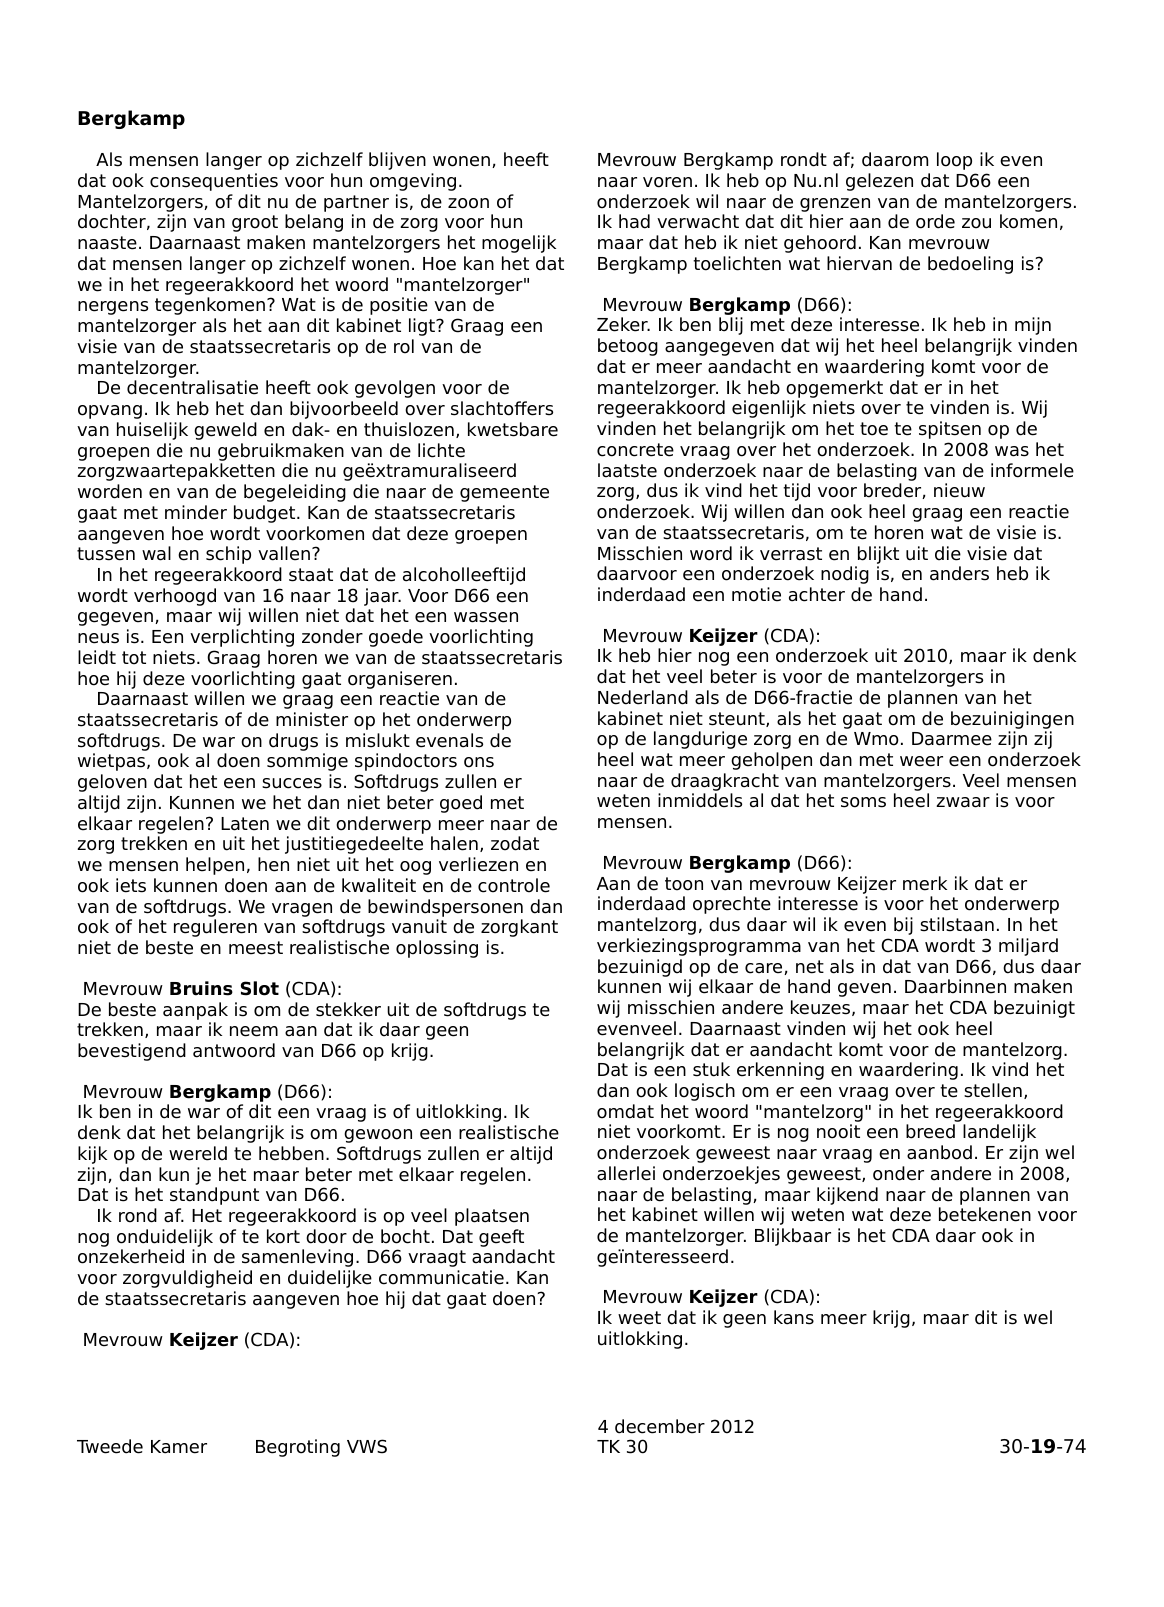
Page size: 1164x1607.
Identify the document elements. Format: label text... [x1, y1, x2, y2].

text Mevrouw Bergkamp rondt af; daarom loop ik even naar voren. Ik heb op Nu.nl gelezen dat D66 een onderzoek wil naar de grenzen van de mantelzorgers. Ik had verwacht dat dit hier aan de orde zou komen, maar dat heb ik niet gehoord. Kan mevrouw Bergkamp toelichten wat hiervan de bedoeling is? [596, 150, 1087, 274]
text Mevrouw Keijzer (CDA): [596, 626, 1087, 646]
text Daarnaast willen we graag een reactie van de staatssecretaris of de minister op het onderwerp softdrugs. De war on drugs is mislukt evenals de wietpas, ook al doen sommige spindoctors ons geloven dat het een succes is. Softdrugs zullen er altijd zijn. Kunnen we het dan niet beter goed met elkaar regelen? Laten we dit onderwerp meer naar de zorg trekken en uit het justitiegedeelte halen, zodat we mensen helpen, hen niet uit het oog verliezen en ook iets kunnen doen aan de kwaliteit en de controle van de softdrugs. We vragen de bewindspersonen dan ook of het reguleren van softdrugs vanuit de zorgkant niet de beste en meest realistische oplossing is. [77, 689, 567, 959]
text De decentralisatie heeft ook gevolgen voor de opvang. Ik heb het dan bijvoorbeeld over slachtoffers van huiselijk geweld en dak- en thuislozen, kwetsbare groepen die nu gebruikmaken van de lichte zorgzwaartepakketten die nu geëxtramuraliseerd worden en van de begeleiding die naar de gemeente gaat met minder budget. Kan de staatssecretaris aangeven hoe wordt voorkomen dat deze groepen tussen wal en schip vallen? [77, 378, 567, 565]
text Ik ben in de war of dit een vraag is of uitlokking. Ik denk dat het belangrijk is om gewoon een realistische kijk op de wereld te hebben. Softdrugs zullen er altijd zijn, dan kun je het maar beter met elkaar regelen. Dat is het standpunt van D66. [77, 1102, 567, 1206]
text Ik rond af. Het regeerakkoord is op veel plaatsen nog onduidelijk of te kort door de bocht. Dat geeft onzekerheid in de samenleving. D66 vraagt aandacht voor zorgvuldigheid en duidelijke communicatie. Kan de staatssecretaris aangeven hoe hij dat gaat doen? [77, 1206, 567, 1309]
text Mevrouw Bruins Slot (CDA): [77, 979, 567, 999]
text Mevrouw Bergkamp (D66): [77, 1082, 567, 1102]
text Mevrouw Keijzer (CDA): [596, 1287, 1087, 1308]
text In het regeerakkoord staat dat de alcoholleeftijd wordt verhoogd van 16 naar 18 jaar. Voor D66 een gegeven, maar wij willen niet dat het een wassen neus is. Een verplichting zonder goede voorlichting leidt tot niets. Graag horen we van de staatssecretaris hoe hij deze voorlichting gaat organiseren. [77, 565, 567, 689]
text De beste aanpak is om de stekker uit de softdrugs te trekken, maar ik neem aan dat ik daar geen bevestigend antwoord van D66 op krijg. [77, 999, 567, 1062]
text Mevrouw Bergkamp (D66): [596, 294, 1087, 315]
text Aan de toon van mevrouw Keijzer merk ik dat er inderdaad oprechte interesse is voor het onderwerp mantelzorg, dus daar wil ik even bij stilstaan. In het verkiezingsprogramma van het CDA wordt 3 miljard bezuinigd op de care, net als in dat van D66, dus daar kunnen wij elkaar de hand geven. Daarbinnen maken wij misschien andere keuzes, maar het CDA bezuinigt evenveel. Daarnaast vinden wij het ook heel belangrijk dat er aandacht komt voor de mantelzorg. Dat is een stuk erkenning en waardering. Ik vind het dan ook logisch om er een vraag over te stellen, omdat het woord "mantelzorg" in het regeerakkoord niet voorkomt. Er is nog nooit een breed landelijk onderzoek geweest naar vraag en aanbod. Er zijn wel allerlei onderzoekjes geweest, onder andere in 2008, naar de belasting, maar kijkend naar de plannen van het kabinet willen wij weten wat deze betekenen voor de mantelzorger. Blijkbaar is het CDA daar ook in geïnteresseerd. [596, 873, 1087, 1267]
text Zeker. Ik ben blij met deze interesse. Ik heb in mijn betoog aangegeven dat wij het heel belangrijk vinden dat er meer aandacht en waardering komt voor de mantelzorger. Ik heb opgemerkt dat er in het regeerakkoord eigenlijk niets over te vinden is. Wij vinden het belangrijk om het toe te spitsen op de concrete vraag over het onderzoek. In 2008 was het laatste onderzoek naar de belasting van de informele zorg, dus ik vind het tijd voor breder, nieuw onderzoek. Wij willen dan ook heel graag een reactie van de staatssecretaris, om te horen wat de visie is. Misschien word ik verrast en blijkt uit die visie dat daarvoor een onderzoek nodig is, en anders heb ik inderdaad een motie achter de hand. [596, 315, 1087, 606]
text Als mensen langer op zichzelf blijven wonen, heeft dat ook consequenties voor hun omgeving. Mantelzorgers, of dit nu de partner is, de zoon of dochter, zijn van groot belang in de zorg voor hun naaste. Daarnaast maken mantelzorgers het mogelijk dat mensen langer op zichzelf wonen. Hoe kan het dat we in het regeerakkoord het woord "mantelzorger" nergens tegenkomen? Wat is de positie van de mantelzorger als het aan dit kabinet ligt? Graag een visie van de staatssecretaris op de rol van de mantelzorger. [77, 150, 567, 378]
text Mevrouw Bergkamp (D66): [596, 853, 1087, 873]
text Mevrouw Keijzer (CDA): [77, 1329, 567, 1350]
text Ik weet dat ik geen kans meer krijg, maar dit is wel uitlokking. [596, 1308, 1087, 1349]
text Ik heb hier nog een onderzoek uit 2010, maar ik denk dat het veel beter is voor de mantelzorgers in Nederland als de D66-fractie de plannen van het kabinet niet steunt, als het gaat om de bezuinigingen op de langdurige zorg en de Wmo. Daarmee zijn zij heel wat meer geholpen dan met weer een onderzoek naar de draagkracht van mantelzorgers. Veel mensen weten inmiddels al dat het soms heel zwaar is voor mensen. [596, 646, 1087, 833]
